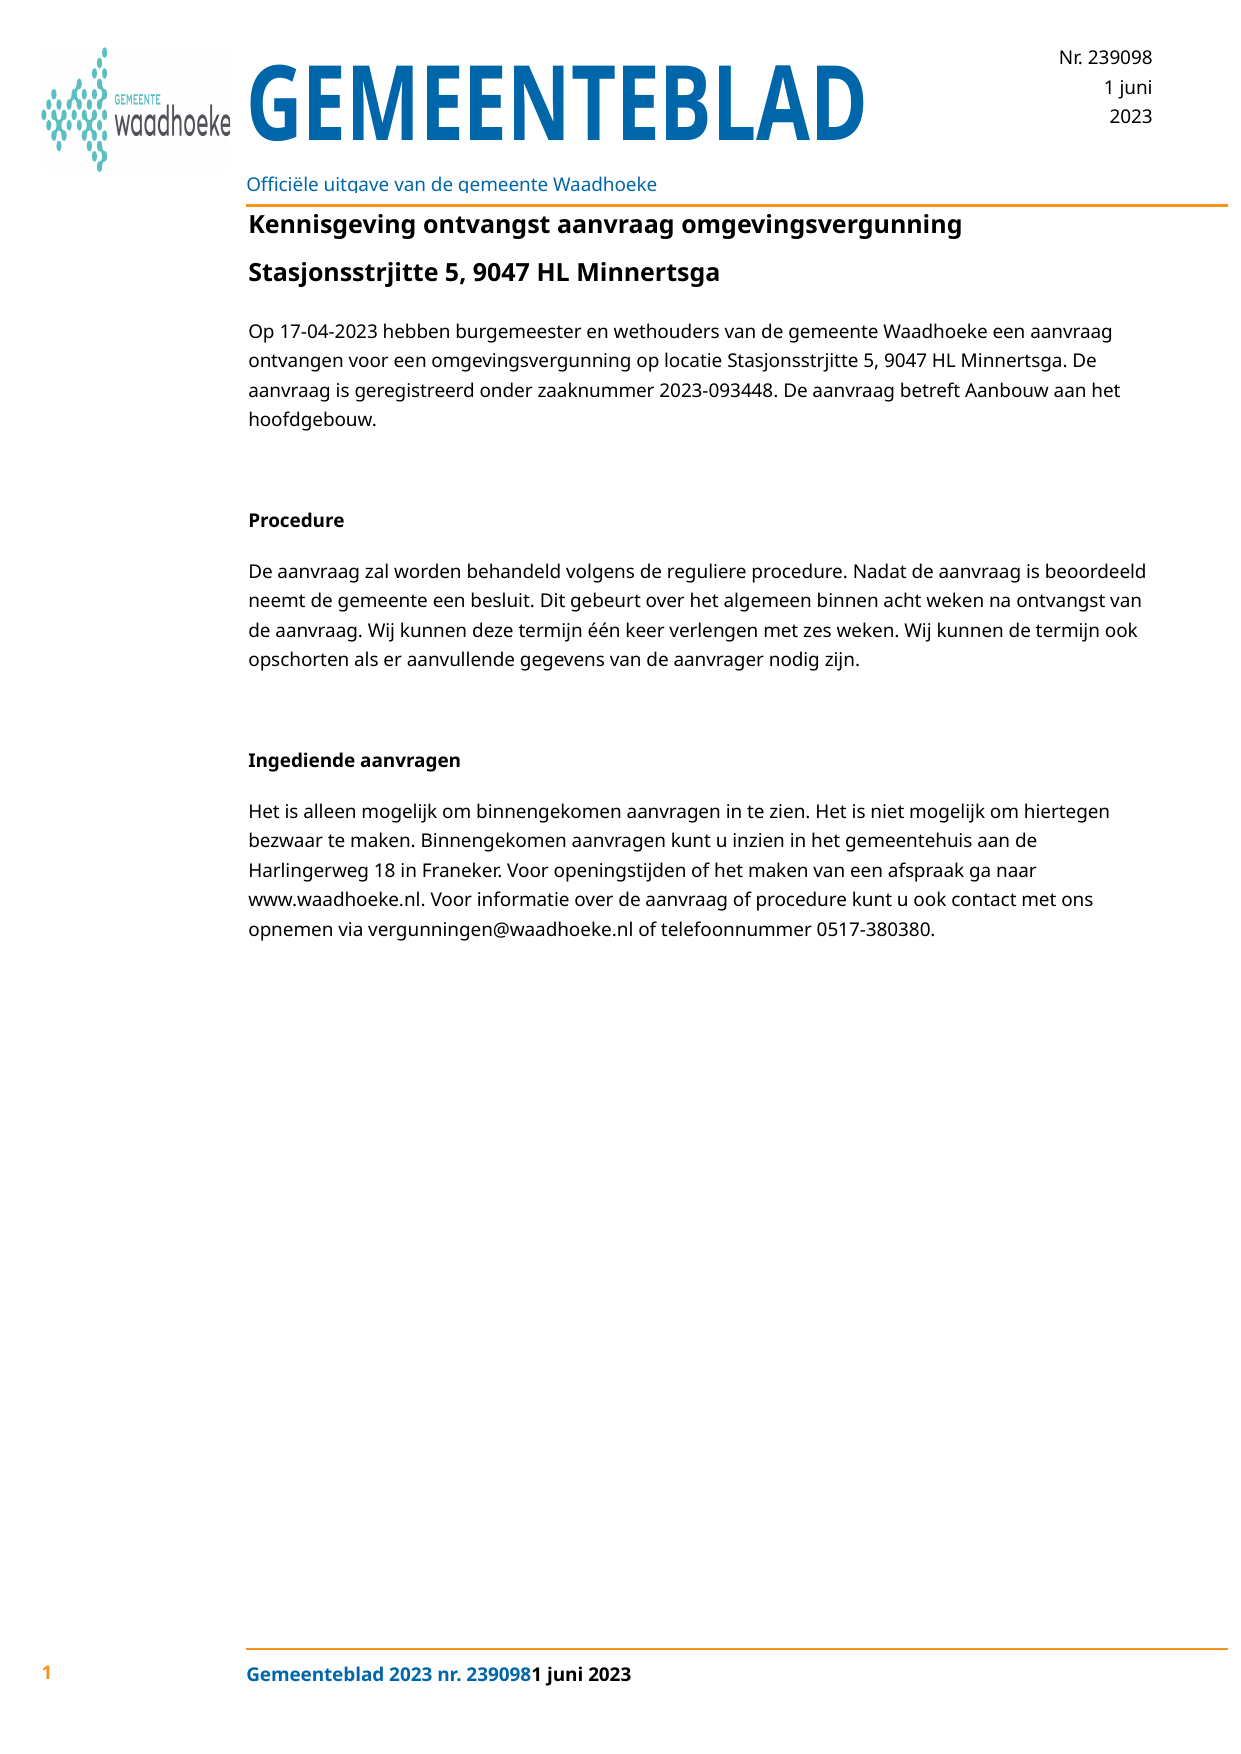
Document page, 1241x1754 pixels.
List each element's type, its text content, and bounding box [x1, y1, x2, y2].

picture [41, 47, 231, 172]
text Op 17-04-2023 hebben burgemeester en wethouders van de gemeente Waadhoeke een aanvraag ontvangen voor een omgevingsvergunning op locatie Stasjonsstrjitte 5, 9047 HL Minnertsga. De aanvraag is geregistreerd onder zaaknummer 2023-093448. De aanvraag betreft Aanbouw aan het hoofdgebouw. [248, 318, 1152, 432]
text Kennisgeving ontvangst aanvraag omgevingsvergunning Stasjonsstrjitte 5, 9047 HL Minnertsga [248, 207, 1152, 288]
text Het is alleen mogelijk om binnengekomen aanvragen in te zien. Het is niet mogelijk om hiertegen bezwaar te maken. Binnengekomen aanvragen kunt u inzien in het gemeentehuis aan de Harlingerweg 18 in Franeker. Voor openingstijden of het maken van een afspraak ga naar www.waadhoeke.nl. Voor informatie over de aanvraag of procedure kunt u ook contact met ons opnemen via vergunningen@waadhoeke.nl of telefoonnummer 0517-380380. [248, 798, 1152, 942]
text De aanvraag zal worden behandeld volgens de reguliere procedure. Nadat de aanvraag is beoordeeld neemt de gemeente een besluit. Dit gebeurt over het algemeen binnen acht weken na ontvangst van de aanvraag. Wij kunnen deze termijn één keer verlengen met zes weken. Wij kunnen de termijn ook opschorten als er aanvullende gegevens van de aanvrager nodig zijn. [248, 558, 1152, 672]
text Ingediende aanvragen [248, 747, 1152, 773]
text Procedure [248, 507, 1152, 533]
